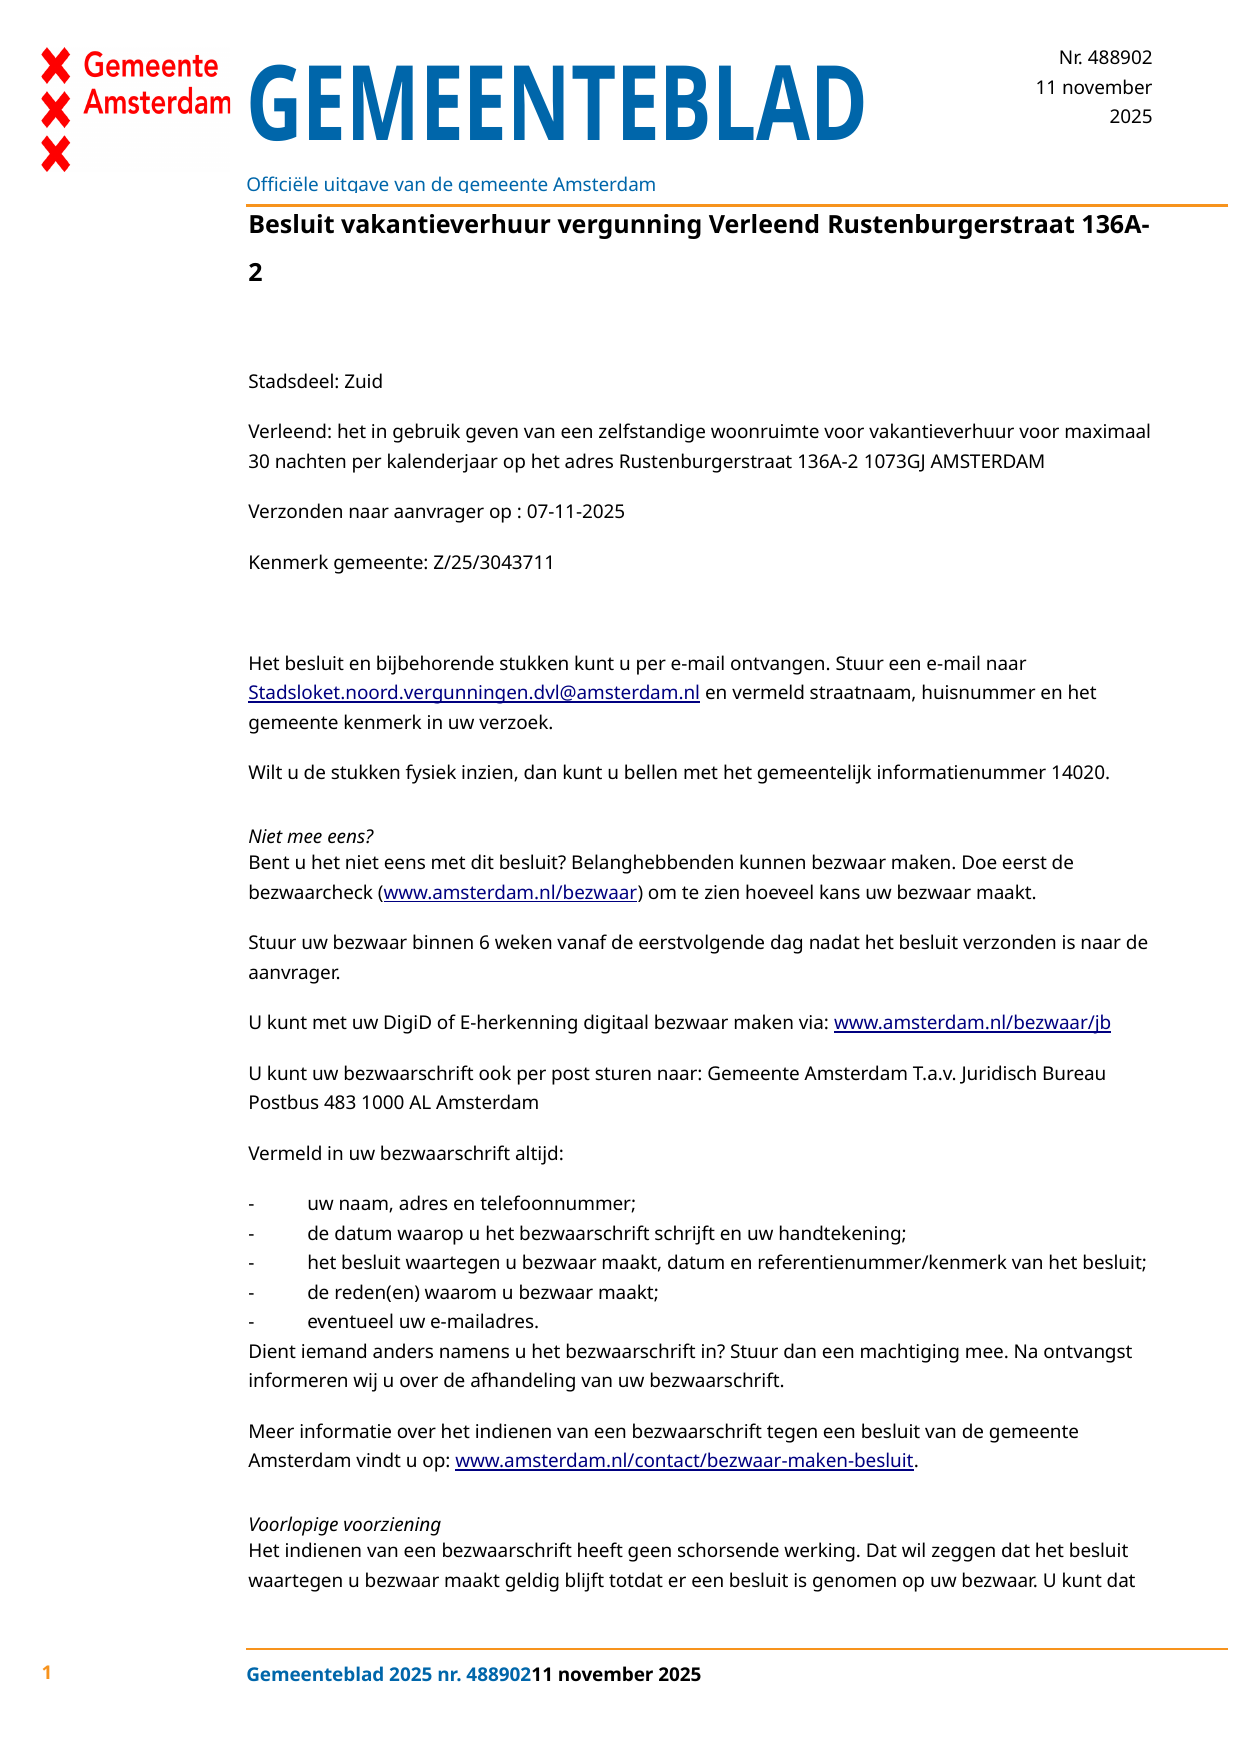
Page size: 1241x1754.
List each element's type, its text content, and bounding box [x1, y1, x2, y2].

list het besluit waartegen u bezwaar maakt, datum en referentienummer/kenmerk van het besluit; [248, 1249, 1152, 1275]
text Verzonden naar aanvrager op : 07-11-2025 [248, 499, 1152, 524]
text Verleend: het in gebruik geven van een zelfstandige woonruimte voor vakantieverhuur voor maximaal 30 nachten per kalenderjaar op het adres Rustenburgerstraat 136A-2 1073GJ AMSTERDAM [248, 419, 1152, 474]
list eventueel uw e-mailadres. [248, 1308, 1152, 1334]
text Dient iemand anders namens u het bezwaarschrift in? Stuur dan een machtiging mee. Na ontvangst informeren wij u over de afhandeling van uw bezwaarschrift. [248, 1338, 1152, 1393]
text Stadsdeel: Zuid [248, 368, 1152, 394]
text Niet mee eens? [248, 823, 1152, 849]
text Het besluit en bijbehorende stukken kunt u per e-mail ontvangen. Stuur een e-mail naar Stadsloket.noord.vergunningen.dvl@amsterdam.nl en vermeld straatnaam, huisnummer en het gemeente kenmerk in uw verzoek. [248, 650, 1152, 735]
list de reden(en) waarom u bezwaar maakt; [248, 1279, 1152, 1304]
text U kunt uw bezwaarschrift ook per post sturen naar: Gemeente Amsterdam T.a.v. Juridisch Bureau Postbus 483 1000 AL Amsterdam [248, 1060, 1152, 1115]
text Kenmerk gemeente: Z/25/3043711 [248, 549, 1152, 575]
text U kunt met uw DigiD of E-herkenning digitaal bezwaar maken via: www.amsterdam.nl/bezwaar/jb [248, 1009, 1152, 1035]
picture [41, 47, 231, 172]
text Meer informatie over het indienen van een bezwaarschrift tegen een besluit van de gemeente Amsterdam vindt u op: www.amsterdam.nl/contact/bezwaar-maken-besluit. [248, 1418, 1152, 1473]
text Stuur uw bezwaar binnen 6 weken vanaf de eerstvolgende dag nadat het besluit verzonden is naar de aanvrager. [248, 929, 1152, 984]
text Wilt u de stukken fysiek inzien, dan kunt u bellen met het gemeentelijk informatienummer 14020. [248, 759, 1152, 785]
text Vermeld in uw bezwaarschrift altijd: [248, 1140, 1152, 1165]
text Besluit vakantieverhuur vergunning Verleend Rustenburgerstraat 136A-2 [248, 207, 1152, 288]
list uw naam, adres en telefoonnummer; [248, 1190, 1152, 1216]
text Het indienen van een bezwaarschrift heeft geen schorsende werking. Dat wil zeggen dat het besluit waartegen u bezwaar maakt geldig blijft totdat er een besluit is genomen op uw bezwaar. U kunt dat [248, 1537, 1152, 1593]
list de datum waarop u het bezwaarschrift schrijft en uw handtekening; [248, 1220, 1152, 1245]
text Voorlopige voorziening [248, 1512, 1152, 1537]
text Bent u het niet eens met dit besluit? Belanghebbenden kunnen bezwaar maken. Doe eerst de bezwaarcheck (www.amsterdam.nl/bezwaar) om te zien hoeveel kans uw bezwaar maakt. [248, 849, 1152, 904]
